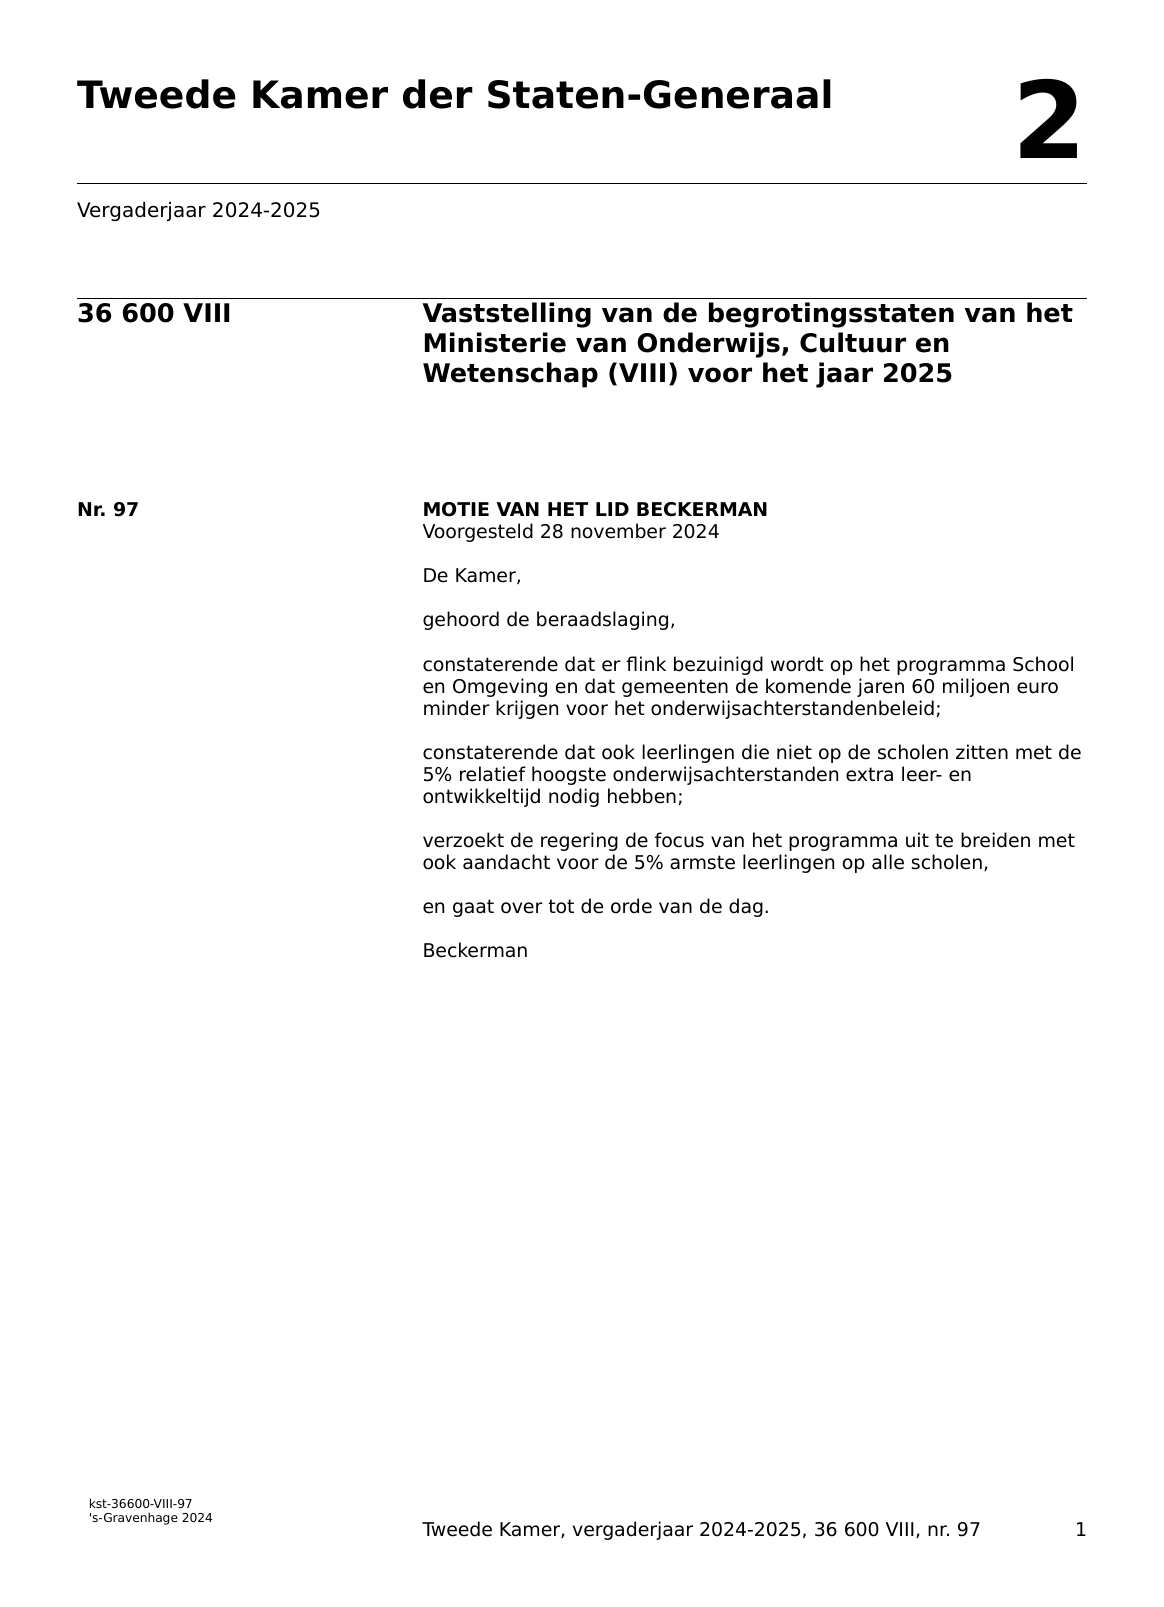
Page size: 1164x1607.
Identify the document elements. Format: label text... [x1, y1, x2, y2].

text Beckerman [422, 940, 1087, 962]
text verzoekt de regering de focus van het programma uit te breiden met ook aandacht voor de 5% armste leerlingen op alle scholen, [422, 830, 1087, 874]
subtitle Nr. 97 MOTIE VAN HET LID BECKERMAN [77, 499, 1087, 521]
text gehoord de beraadslaging, [422, 609, 1087, 631]
table_cell Vergaderjaar 2024-2025 [77, 184, 1087, 298]
text De Kamer, [422, 565, 1087, 587]
text constaterende dat ook leerlingen die niet op de scholen zitten met de 5% relatief hoogste onderwijsachterstanden extra leer- en ontwikkeltijd nodig hebben; [422, 742, 1087, 808]
text en gaat over tot de orde van de dag. [422, 896, 1087, 918]
text constaterende dat er flink bezuinigd wordt op het programma School en Omgeving en dat gemeenten de komende jaren 60 miljoen euro minder krijgen voor het onderwijsachterstandenbeleid; [422, 653, 1087, 719]
table_header 2 [886, 59, 1087, 183]
text 's-Gravenhage 2024 [88, 1511, 323, 1525]
text kst-36600-VIII-97 [88, 1497, 323, 1511]
text Voorgesteld 28 november 2024 [422, 521, 1087, 543]
subtitle 36 600 VIII Vaststelling van de begrotingsstaten van het Ministerie van Onderwijs, Cultuur en Wetenschap (VIII) voor het jaar 2025 [77, 299, 1087, 388]
table_header Tweede Kamer der Staten-Generaal [77, 59, 886, 183]
